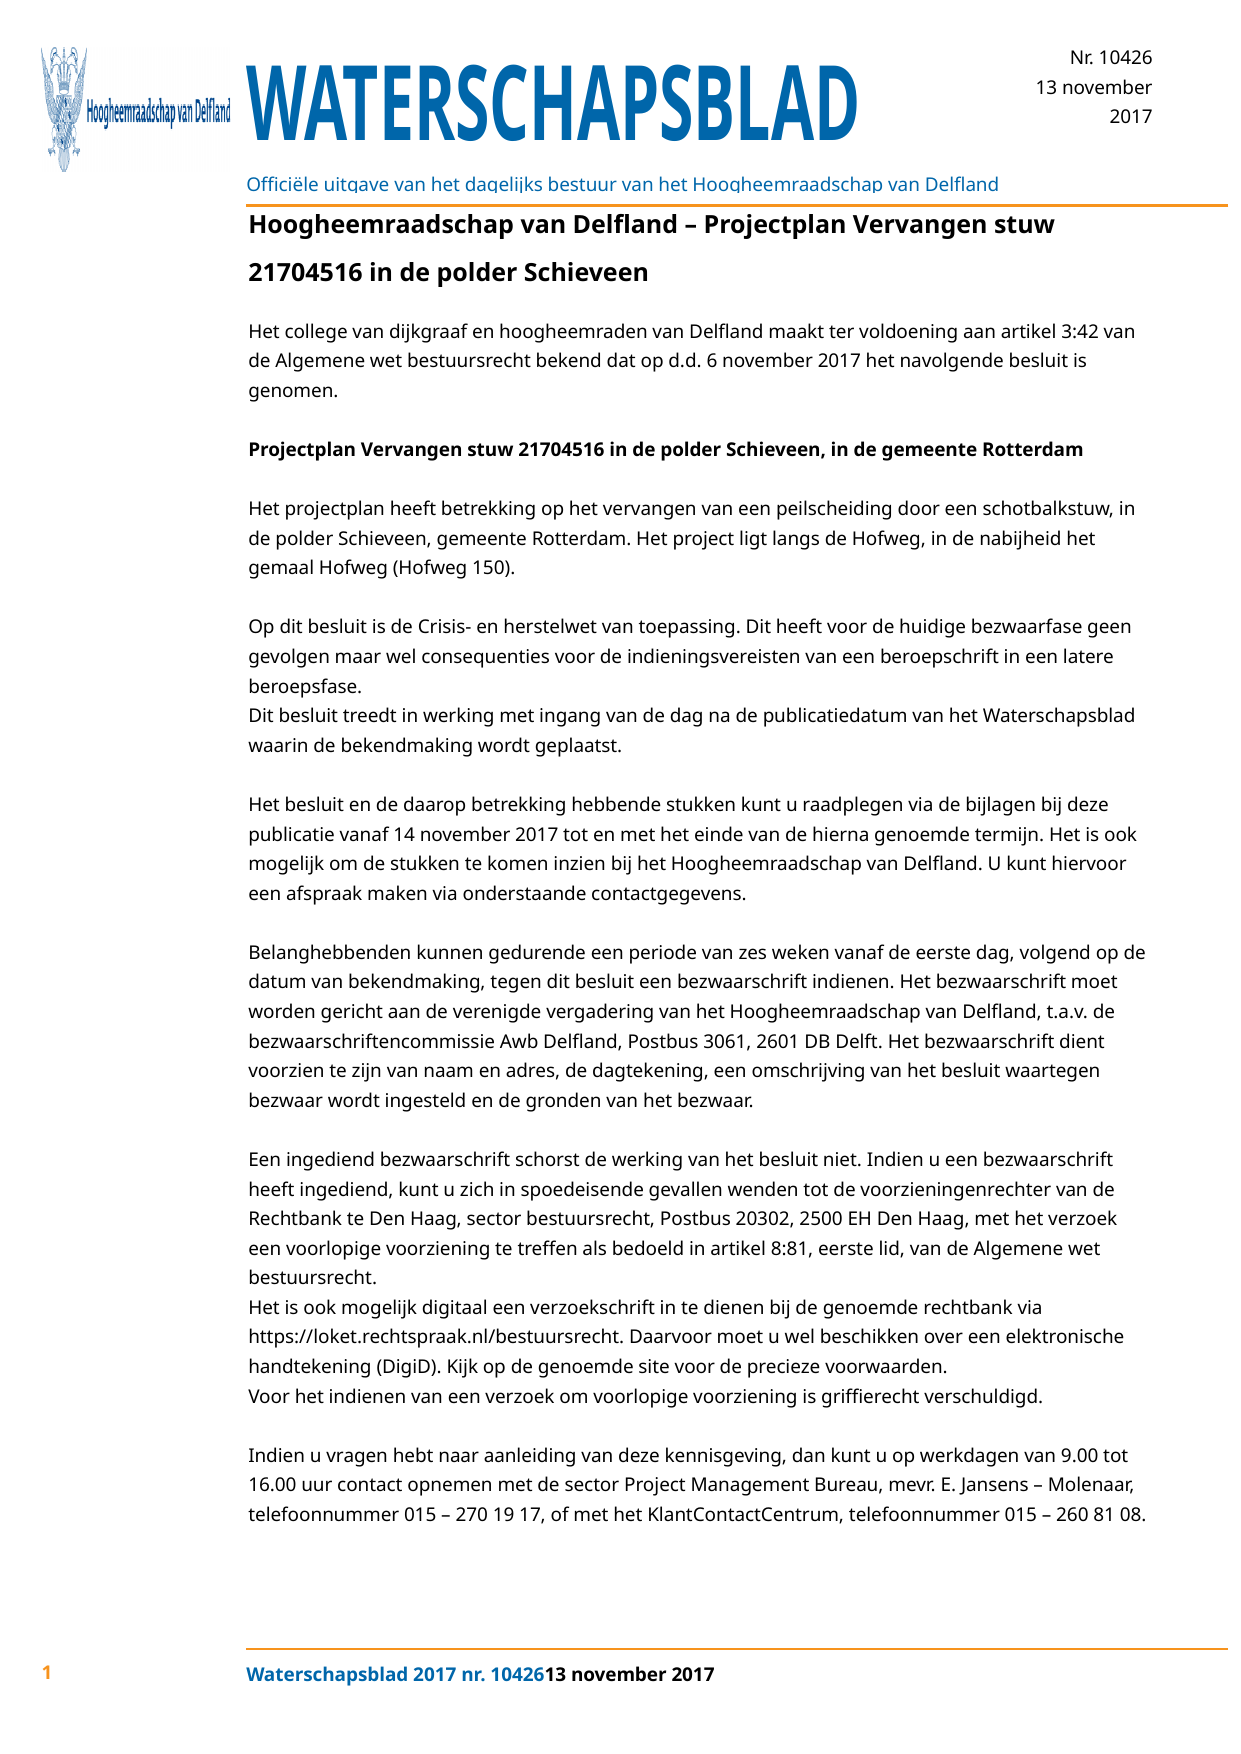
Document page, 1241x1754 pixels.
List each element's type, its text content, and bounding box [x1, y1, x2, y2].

picture [41, 47, 231, 172]
text Het is ook mogelijk digitaal een verzoekschrift in te dienen bij de genoemde rechtbank via https://loket.rechtspraak.nl/bestuursrecht. Daarvoor moet u wel beschikken over een elektronische handtekening (DigiD). Kijk op de genoemde site voor de precieze voorwaarden. [248, 1294, 1152, 1379]
text Op dit besluit is de Crisis- en herstelwet van toepassing. Dit heeft voor de huidige bezwaarfase geen gevolgen maar wel consequenties voor de indieningsvereisten van een beroepschrift in een latere beroepsfase. [248, 614, 1152, 699]
text Projectplan Vervangen stuw 21704516 in de polder Schieveen, in de gemeente Rotterdam [248, 436, 1152, 462]
text Hoogheemraadschap van Delfland – Projectplan Vervangen stuw 21704516 in de polder Schieveen [248, 207, 1152, 288]
text Dit besluit treedt in werking met ingang van de dag na de publicatiedatum van het Waterschapsblad waarin de bekendmaking wordt geplaatst. [248, 702, 1152, 758]
text Voor het indienen van een verzoek om voorlopige voorziening is griffierecht verschuldigd. [248, 1383, 1152, 1409]
text Het college van dijkgraaf en hoogheemraden van Delfland maakt ter voldoening aan artikel 3:42 van de Algemene wet bestuursrecht bekend dat op d.d. 6 november 2017 het navolgende besluit is genomen. [248, 318, 1152, 403]
text Belanghebbenden kunnen gedurende een periode van zes weken vanaf de eerste dag, volgend op de datum van bekendmaking, tegen dit besluit een bezwaarschrift indienen. Het bezwaarschrift moet worden gericht aan de verenigde vergadering van het Hoogheemraadschap van Delfland, t.a.v. de bezwaarschriftencommissie Awb Delfland, Postbus 3061, 2601 DB Delft. Het bezwaarschrift dient voorzien te zijn van naam en adres, de dagtekening, een omschrijving van het besluit waartegen bezwaar wordt ingesteld en de gronden van het bezwaar. [248, 939, 1152, 1113]
text Indien u vragen hebt naar aanleiding van deze kennisgeving, dan kunt u op werkdagen van 9.00 tot 16.00 uur contact opnemen met de sector Project Management Bureau, mevr. E. Jansens – Molenaar, telefoonnummer 015 – 270 19 17, of met het KlantContactCentrum, telefoonnummer 015 – 260 81 08. [248, 1442, 1152, 1527]
text Een ingediend bezwaarschrift schorst de werking van het besluit niet. Indien u een bezwaarschrift heeft ingediend, kunt u zich in spoedeisende gevallen wenden tot de voorzieningenrechter van de Rechtbank te Den Haag, sector bestuursrecht, Postbus 20302, 2500 EH Den Haag, met het verzoek een voorlopige voorziening te treffen als bedoeld in artikel 8:81, eerste lid, van de Algemene wet bestuursrecht. [248, 1146, 1152, 1290]
text Het besluit en de daarop betrekking hebbende stukken kunt u raadplegen via de bijlagen bij deze publicatie vanaf 14 november 2017 tot en met het einde van de hierna genoemde termijn. Het is ook mogelijk om de stukken te komen inzien bij het Hoogheemraadschap van Delfland. U kunt hiervoor een afspraak maken via onderstaande contactgegevens. [248, 791, 1152, 906]
text Het projectplan heeft betrekking op het vervangen van een peilscheiding door een schotbalkstuw, in de polder Schieveen, gemeente Rotterdam. Het project ligt langs de Hofweg, in de nabijheid het gemaal Hofweg (Hofweg 150). [248, 495, 1152, 580]
